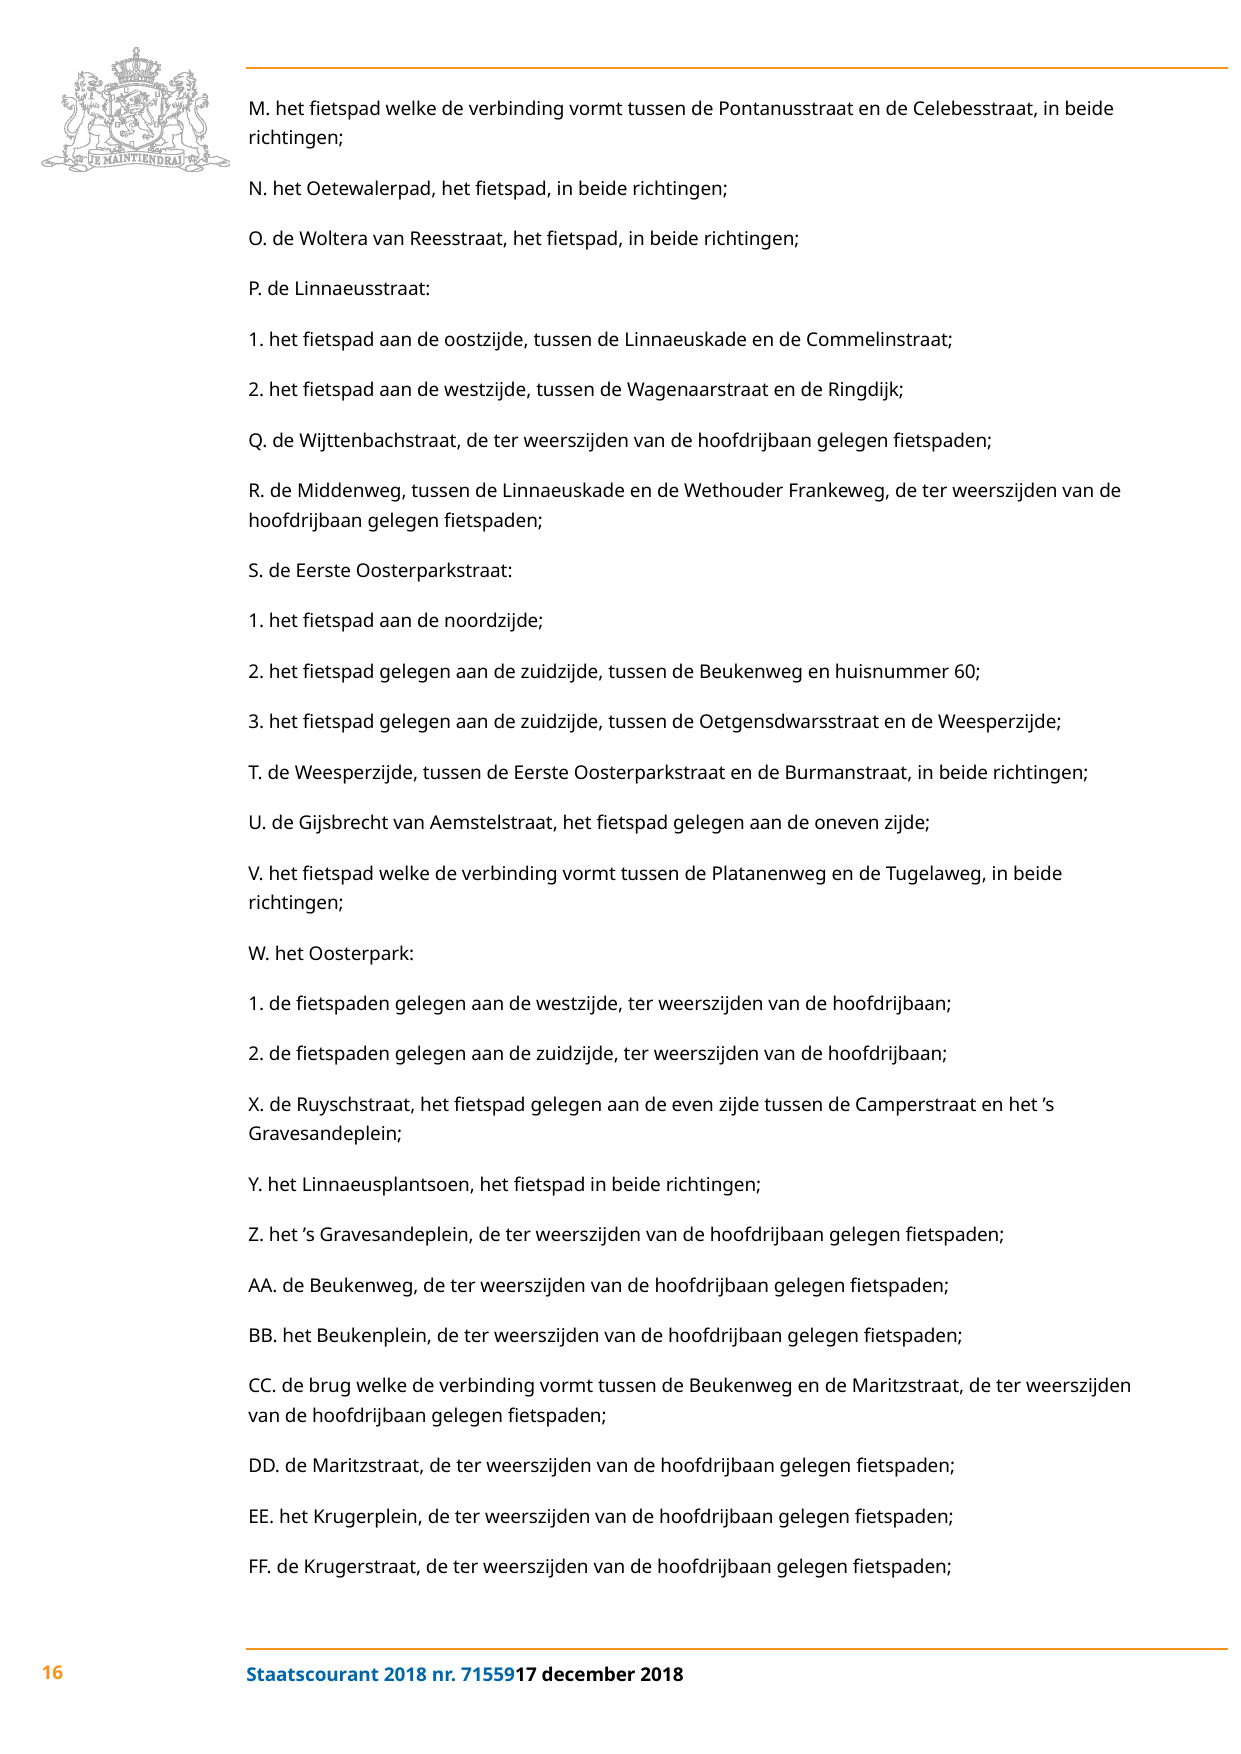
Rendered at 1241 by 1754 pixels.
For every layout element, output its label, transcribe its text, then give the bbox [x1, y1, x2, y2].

text S. de Eerste Oosterparkstraat: [248, 557, 1152, 583]
text CC. de brug welke de verbinding vormt tussen de Beukenweg en de Maritzstraat, de ter weerszijden van de hoofdrijbaan gelegen fietspaden; [248, 1373, 1152, 1428]
text U. de Gijsbrecht van Aemstelstraat, het fietspad gelegen aan de oneven zijde; [248, 809, 1152, 835]
text R. de Middenweg, tussen de Linnaeuskade en de Wethouder Frankeweg, de ter weerszijden van de hoofdrijbaan gelegen fietspaden; [248, 477, 1152, 533]
text DD. de Maritzstraat, de ter weerszijden van de hoofdrijbaan gelegen fietspaden; [248, 1453, 1152, 1478]
text 1. de fietspaden gelegen aan de westzijde, ter weerszijden van de hoofdrijbaan; [248, 990, 1152, 1016]
text T. de Weesperzijde, tussen de Eerste Oosterparkstraat en de Burmanstraat, in beide richtingen; [248, 759, 1152, 785]
text 2. de fietspaden gelegen aan de zuidzijde, ter weerszijden van de hoofdrijbaan; [248, 1041, 1152, 1066]
text AA. de Beukenweg, de ter weerszijden van de hoofdrijbaan gelegen fietspaden; [248, 1272, 1152, 1298]
text 2. het fietspad aan de westzijde, tussen de Wagenaarstraat en de Ringdijk; [248, 376, 1152, 402]
text 1. het fietspad aan de oostzijde, tussen de Linnaeuskade en de Commelinstraat; [248, 326, 1152, 352]
text P. de Linnaeusstraat: [248, 276, 1152, 301]
text M. het fietspad welke de verbinding vormt tussen de Pontanusstraat en de Celebesstraat, in beide richtingen; [248, 95, 1152, 150]
text O. de Woltera van Reesstraat, het fietspad, in beide richtingen; [248, 225, 1152, 251]
text Z. het ’s Gravesandeplein, de ter weerszijden van de hoofdrijbaan gelegen fietspaden; [248, 1221, 1152, 1247]
text 2. het fietspad gelegen aan de zuidzijde, tussen de Beukenweg en huisnummer 60; [248, 658, 1152, 684]
text 3. het fietspad gelegen aan de zuidzijde, tussen de Oetgensdwarsstraat en de Weesperzijde; [248, 708, 1152, 734]
text BB. het Beukenplein, de ter weerszijden van de hoofdrijbaan gelegen fietspaden; [248, 1322, 1152, 1348]
text N. het Oetewalerpad, het fietspad, in beide richtingen; [248, 175, 1152, 201]
text EE. het Krugerplein, de ter weerszijden van de hoofdrijbaan gelegen fietspaden; [248, 1503, 1152, 1529]
text W. het Oosterpark: [248, 940, 1152, 966]
text X. de Ruyschstraat, het fietspad gelegen aan de even zijde tussen de Camperstraat en het ’s Gravesandeplein; [248, 1091, 1152, 1146]
text V. het fietspad welke de verbinding vormt tussen de Platanenweg en de Tugelaweg, in beide richtingen; [248, 860, 1152, 915]
picture [41, 47, 231, 172]
text FF. de Krugerstraat, de ter weerszijden van de hoofdrijbaan gelegen fietspaden; [248, 1553, 1152, 1579]
text Q. de Wijttenbachstraat, de ter weerszijden van de hoofdrijbaan gelegen fietspaden; [248, 427, 1152, 453]
text Y. het Linnaeusplantsoen, het fietspad in beide richtingen; [248, 1171, 1152, 1197]
text 1. het fietspad aan de noordzijde; [248, 608, 1152, 633]
